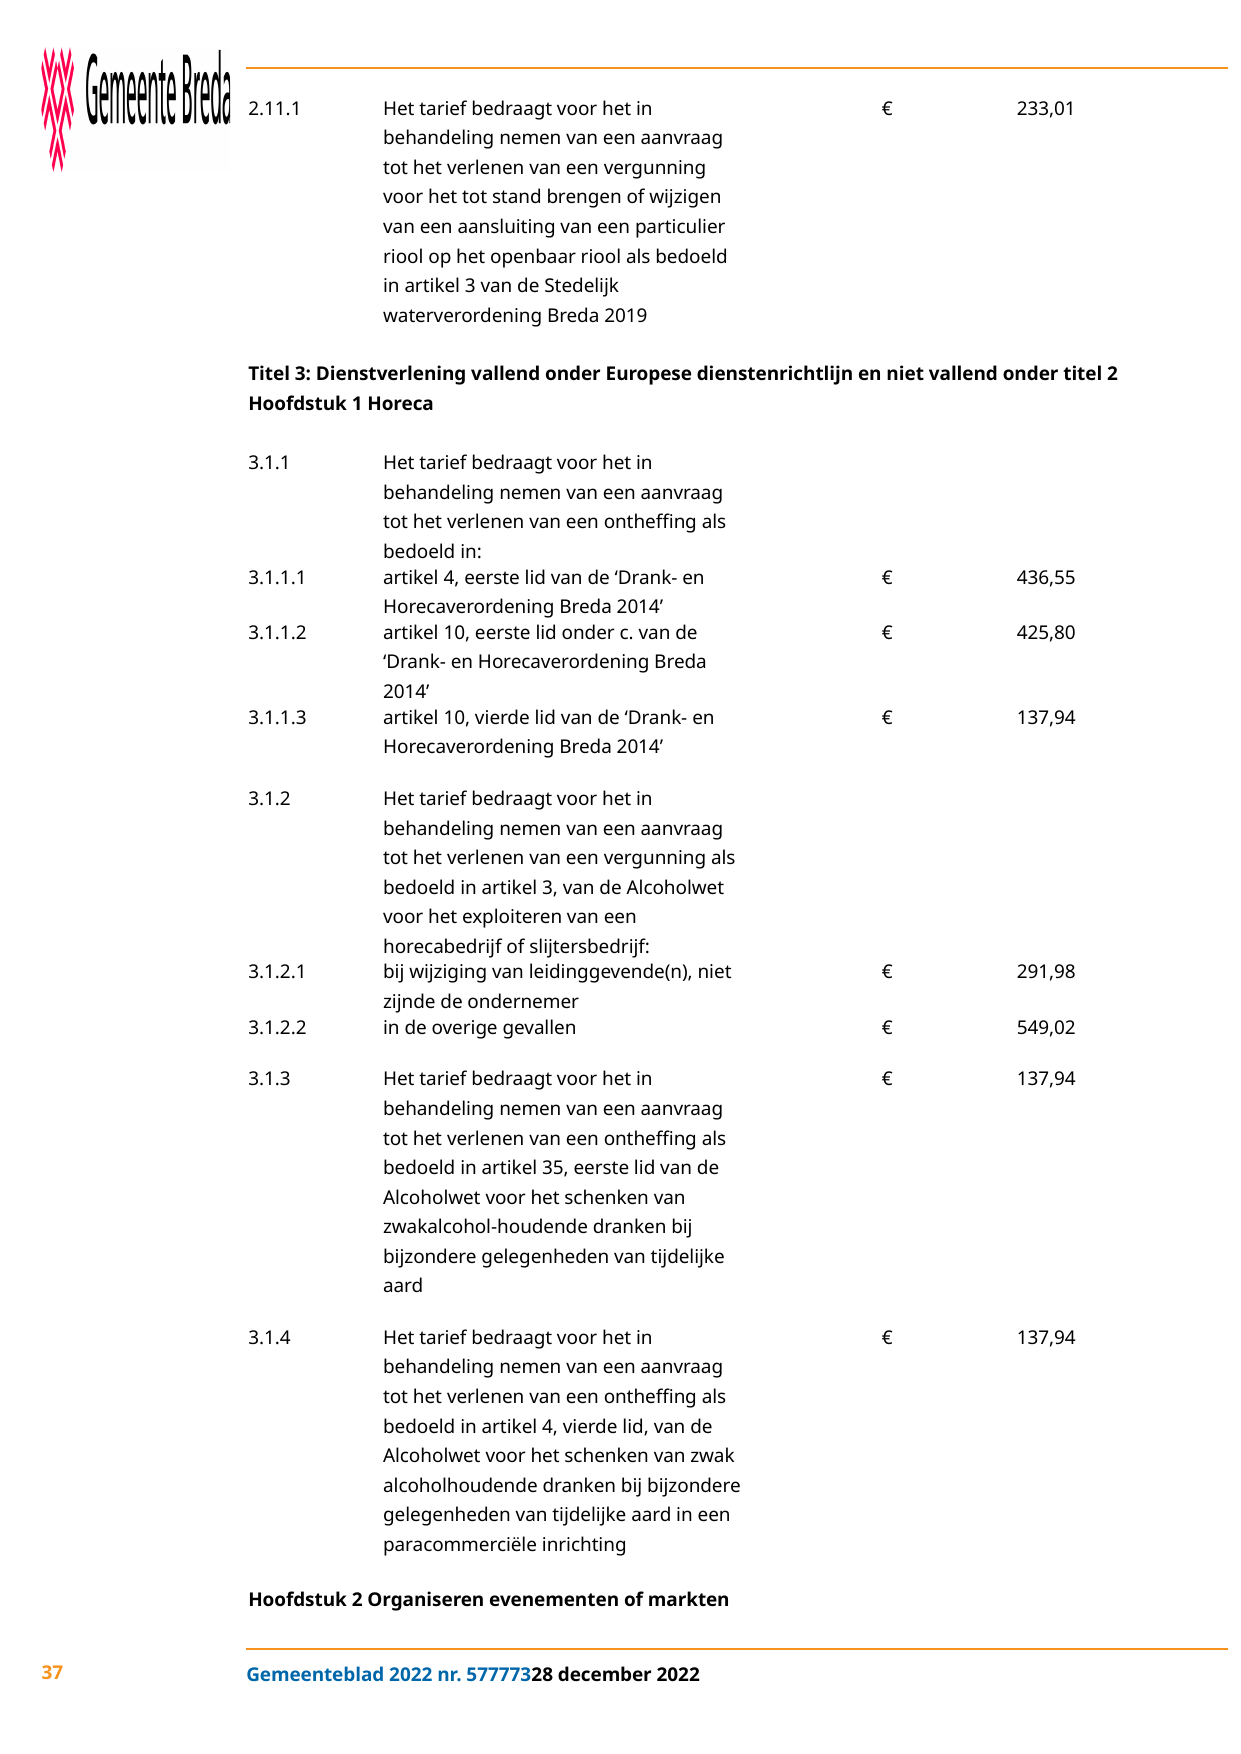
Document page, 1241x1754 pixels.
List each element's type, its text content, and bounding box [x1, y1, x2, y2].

table_cell [1017, 1298, 1152, 1324]
table_cell [882, 785, 1017, 959]
table_cell 436,55 [1017, 564, 1152, 619]
table_cell [747, 619, 882, 704]
text Titel 3: Dienstverlening vallend onder Europese dienstenrichtlijn en niet vallend onder titel 2 [248, 361, 1152, 386]
table_cell [747, 1324, 882, 1557]
table_cell 3.1.3 [248, 1066, 383, 1298]
table_header 233,01 [1017, 95, 1152, 328]
table_cell [747, 564, 882, 619]
table_cell [882, 759, 1017, 785]
table_cell 549,02 [1017, 1014, 1152, 1040]
table_cell 3.1.4 [248, 1324, 383, 1557]
table_header [1017, 449, 1152, 564]
table_header [882, 449, 1017, 564]
table_header [747, 449, 882, 564]
table_cell [747, 785, 882, 959]
table_cell € [882, 1014, 1017, 1040]
table_cell [882, 1040, 1017, 1066]
table_cell 3.1.2.2 [248, 1014, 383, 1040]
table_cell in de overige gevallen [383, 1014, 747, 1040]
table_cell 3.1.1.3 [248, 704, 383, 759]
table_cell € [882, 619, 1017, 704]
table_cell € [882, 1324, 1017, 1557]
table_cell [383, 759, 747, 785]
table_cell [1017, 1040, 1152, 1066]
table_cell [882, 1298, 1017, 1324]
table_cell [747, 759, 882, 785]
table_header 2.11.1 [248, 95, 383, 328]
table_header Het tarief bedraagt voor het in behandeling nemen van een aanvraag tot het verlenen van een ontheffing als bedoeld in: [383, 449, 747, 564]
table_cell [747, 1040, 882, 1066]
table_cell [747, 1298, 882, 1324]
table_cell € [882, 704, 1017, 759]
table_cell artikel 10, vierde lid van de ‘Drank- en Horecaverordening Breda 2014’ [383, 704, 747, 759]
table_cell bij wijziging van leidinggevende(n), niet zijnde de ondernemer [383, 959, 747, 1014]
table_cell artikel 4, eerste lid van de ‘Drank- en Horecaverordening Breda 2014’ [383, 564, 747, 619]
table_cell [747, 959, 882, 1014]
table_cell 137,94 [1017, 1066, 1152, 1298]
table_cell 291,98 [1017, 959, 1152, 1014]
table_cell Het tarief bedraagt voor het in behandeling nemen van een aanvraag tot het verlenen van een ontheffing als bedoeld in artikel 4, vierde lid, van de Alcoholwet voor het schenken van zwak alcoholhoudende dranken bij bijzondere gelegenheden van tijdelijke aard in een paracommerciële inrichting [383, 1324, 747, 1557]
table_cell 137,94 [1017, 704, 1152, 759]
table_cell € [882, 1066, 1017, 1298]
table_cell [1017, 759, 1152, 785]
table_cell Het tarief bedraagt voor het in behandeling nemen van een aanvraag tot het verlenen van een vergunning als bedoeld in artikel 3, van de Alcoholwet voor het exploiteren van een horecabedrijf of slijtersbedrijf: [383, 785, 747, 959]
picture [41, 47, 231, 172]
table_header Het tarief bedraagt voor het in behandeling nemen van een aanvraag tot het verlenen van een vergunning voor het tot stand brengen of wijzigen van een aansluiting van een particulier riool op het openbaar riool als bedoeld in artikel 3 van de Stedelijk waterverordening Breda 2019 [383, 95, 747, 328]
table_header 3.1.1 [248, 449, 383, 564]
table_cell [248, 1298, 383, 1324]
table_cell € [882, 564, 1017, 619]
text Hoofdstuk 1 Horeca [248, 390, 1152, 416]
table_cell 425,80 [1017, 619, 1152, 704]
table_header [747, 95, 882, 328]
table_cell [1017, 785, 1152, 959]
table_cell [383, 1040, 747, 1066]
table_cell 3.1.1.1 [248, 564, 383, 619]
table_cell [747, 704, 882, 759]
table_cell Hoofdstuk 2 Organiseren evenementen of markten [248, 1557, 1152, 1612]
table_cell 3.1.2 [248, 785, 383, 959]
table_cell [248, 759, 383, 785]
table_cell 137,94 [1017, 1324, 1152, 1557]
table_cell 3.1.2.1 [248, 959, 383, 1014]
table_cell Het tarief bedraagt voor het in behandeling nemen van een aanvraag tot het verlenen van een ontheffing als bedoeld in artikel 35, eerste lid van de Alcoholwet voor het schenken van zwakalcohol-houdende dranken bij bijzondere gelegenheden van tijdelijke aard [383, 1066, 747, 1298]
table_cell 3.1.1.2 [248, 619, 383, 704]
table_header € [882, 95, 1017, 328]
table_cell artikel 10, eerste lid onder c. van de ‘Drank- en Horecaverordening Breda 2014’ [383, 619, 747, 704]
table_cell [747, 1014, 882, 1040]
table_cell [248, 1040, 383, 1066]
table_cell [383, 1298, 747, 1324]
table_cell [747, 1066, 882, 1298]
table_cell € [882, 959, 1017, 1014]
